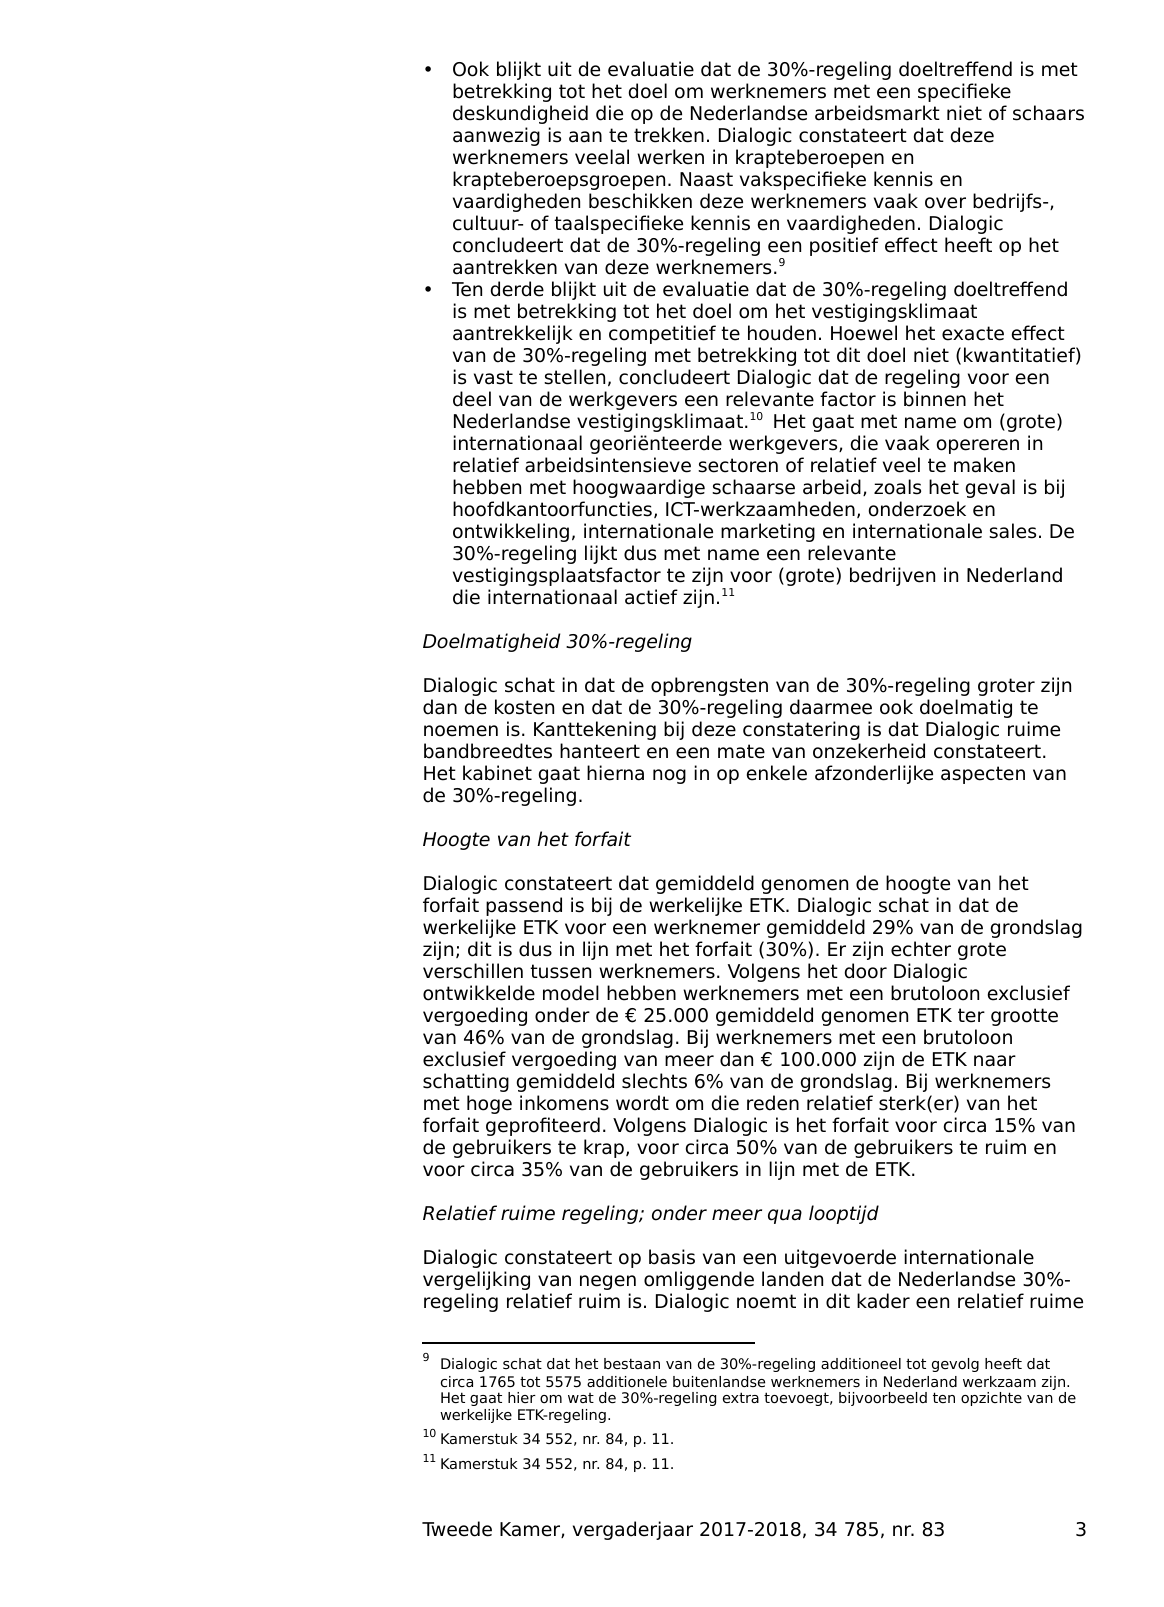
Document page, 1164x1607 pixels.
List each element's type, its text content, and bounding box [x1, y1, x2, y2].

subtitle Hoogte van het forfait [422, 829, 1087, 851]
text • Ook blijkt uit de evaluatie dat de 30%-regeling doeltreffend is met betrekking tot het doel om werknemers met een specifieke deskundigheid die op de Nederlandse arbeidsmarkt niet of schaars aanwezig is aan te trekken. Dialogic constateert dat deze werknemers veelal werken in krapteberoepen en krapteberoepsgroepen. Naast vakspecifieke kennis en vaardigheden beschikken deze werknemers vaak over bedrijfs-, cultuur- of taalspecifieke kennis en vaardigheden. Dialogic concludeert dat de 30%-regeling een positief effect heeft op het aantrekken van deze werknemers. [422, 59, 1087, 279]
text Dialogic constateert dat gemiddeld genomen de hoogte van het forfait passend is bij de werkelijke ETK. Dialogic schat in dat de werkelijke ETK voor een werknemer gemiddeld 29% van de grondslag zijn; dit is dus in lijn met het forfait (30%). Er zijn echter grote verschillen tussen werknemers. Volgens het door Dialogic ontwikkelde model hebben werknemers met een brutoloon exclusief vergoeding onder de € 25.000 gemiddeld genomen ETK ter grootte van 46% van de grondslag. Bij werknemers met een brutoloon exclusief vergoeding van meer dan € 100.000 zijn de ETK naar schatting gemiddeld slechts 6% van de grondslag. Bij werknemers met hoge inkomens wordt om die reden relatief sterk(er) van het forfait geprofiteerd. Volgens Dialogic is het forfait voor circa 15% van de gebruikers te krap, voor circa 50% van de gebruikers te ruim en voor circa 35% van de gebruikers in lijn met de ETK. [422, 873, 1087, 1181]
text Kamerstuk 34 552, nr. 84, p. 11. [422, 1452, 1087, 1474]
text Dialogic constateert op basis van een uitgevoerde internationale vergelijking van negen omliggende landen dat de Nederlandse 30%-regeling relatief ruim is. Dialogic noemt in dit kader een relatief ruime [422, 1247, 1087, 1313]
text Kamerstuk 34 552, nr. 84, p. 11. [422, 1427, 1087, 1449]
text • Ten derde blijkt uit de evaluatie dat de 30%-regeling doeltreffend is met betrekking tot het doel om het vestigingsklimaat aantrekkelijk en competitief te houden. Hoewel het exacte effect van de 30%-regeling met betrekking tot dit doel niet (kwantitatief) is vast te stellen, concludeert Dialogic dat de regeling voor een deel van de werkgevers een relevante factor is binnen het Nederlandse vestigingsklimaat. Het gaat met name om (grote) internationaal georiënteerde werkgevers, die vaak opereren in relatief arbeidsintensieve sectoren of relatief veel te maken hebben met hoogwaardige schaarse arbeid, zoals het geval is bij hoofdkantoorfuncties, ICT-werkzaamheden, onderzoek en ontwikkeling, internationale marketing en internationale sales. De 30%-regeling lijkt dus met name een relevante vestigingsplaatsfactor te zijn voor (grote) bedrijven in Nederland die internationaal actief zijn. [422, 279, 1087, 608]
text Dialogic schat dat het bestaan van de 30%-regeling additioneel tot gevolg heeft dat circa 1765 tot 5575 additionele buitenlandse werknemers in Nederland werkzaam zijn. Het gaat hier om wat de 30%-regeling extra toevoegt, bijvoorbeeld ten opzichte van de werkelijke ETK-regeling. [422, 1352, 1087, 1424]
subtitle Relatief ruime regeling; onder meer qua looptijd [422, 1203, 1087, 1225]
subtitle Doelmatigheid 30%-regeling [422, 631, 1087, 653]
text Dialogic schat in dat de opbrengsten van de 30%-regeling groter zijn dan de kosten en dat de 30%-regeling daarmee ook doelmatig te noemen is. Kanttekening bij deze constatering is dat Dialogic ruime bandbreedtes hanteert en een mate van onzekerheid constateert. Het kabinet gaat hierna nog in op enkele afzonderlijke aspecten van de 30%-regeling. [422, 675, 1087, 807]
